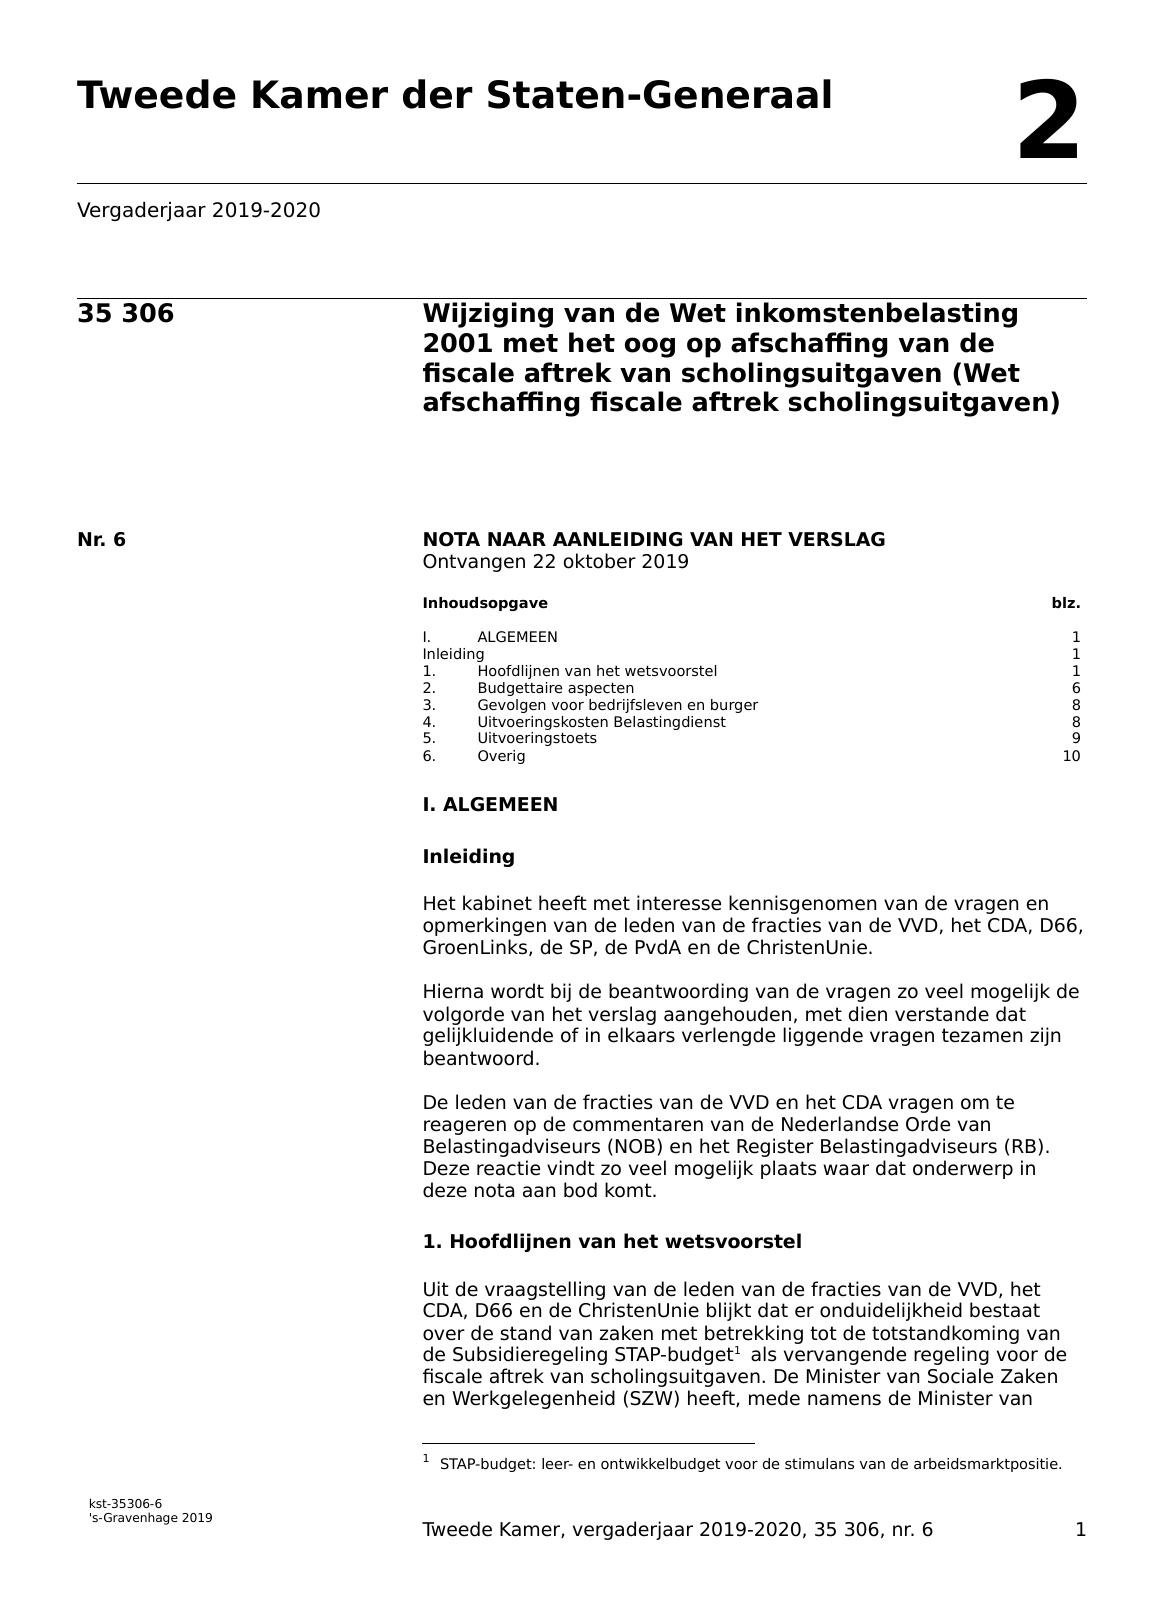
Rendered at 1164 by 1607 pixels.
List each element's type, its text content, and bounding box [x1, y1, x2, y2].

table_cell Inleiding [422, 646, 993, 662]
table_header 2 [886, 59, 1087, 183]
table_cell 10 [993, 748, 1087, 764]
table_cell Gevolgen voor bedrijfsleven en burger [471, 696, 993, 713]
subtitle 35 306 Wijziging van de Wet inkomstenbelasting 2001 met het oog op afschaffing van de fiscale aftrek van scholingsuitgaven (Wet afschaffing fiscale aftrek scholingsuitgaven) [77, 299, 1087, 418]
table_cell 1 [993, 646, 1087, 662]
subtitle Inleiding [422, 846, 1087, 868]
text STAP-budget: leer- en ontwikkelbudget voor de stimulans van de arbeidsmarktpositie. [422, 1452, 1087, 1474]
table_cell Overig [471, 748, 993, 764]
table_cell 6. [422, 748, 471, 764]
table_cell [993, 612, 1087, 628]
table_header Inhoudsopgave [422, 595, 993, 612]
table_cell Hoofdlijnen van het wetsvoorstel [471, 663, 993, 679]
table_cell [471, 612, 993, 628]
text 's-Gravenhage 2019 [88, 1511, 323, 1525]
text Het kabinet heeft met interesse kennisgenomen van de vragen en opmerkingen van de leden van de fracties van de VVD, het CDA, D66, GroenLinks, de SP, de PvdA en de ChristenUnie. [422, 893, 1087, 959]
table_cell Vergaderjaar 2019-2020 [77, 184, 1087, 298]
table_cell 6 [993, 680, 1087, 696]
table_cell 8 [993, 714, 1087, 730]
table_cell [422, 612, 471, 628]
table_cell 1 [993, 629, 1087, 646]
table_cell 1 [993, 663, 1087, 679]
table_cell 2. [422, 680, 471, 696]
table_cell Uitvoeringskosten Belastingdienst [471, 714, 993, 730]
table_cell 8 [993, 696, 1087, 713]
text Hierna wordt bij de beantwoording van de vragen zo veel mogelijk de volgorde van het verslag aangehouden, met dien verstande dat gelijkluidende of in elkaars verlengde liggende vragen tezamen zijn beantwoord. [422, 981, 1087, 1069]
table_cell 5. [422, 730, 471, 747]
table_cell 9 [993, 730, 1087, 747]
table_cell I. [422, 629, 471, 646]
table_cell Uitvoeringstoets [471, 730, 993, 747]
table_header Tweede Kamer der Staten-Generaal [77, 59, 886, 183]
table_cell Budgettaire aspecten [471, 680, 993, 696]
table_cell 3. [422, 696, 471, 713]
text Uit de vraagstelling van de leden van de fracties van de VVD, het CDA, D66 en de ChristenUnie blijkt dat er onduidelijkheid bestaat over de stand van zaken met betrekking tot de totstandkoming van de Subsidieregeling STAP-budget als vervangende regeling voor de fiscale aftrek van scholingsuitgaven. De Minister van Sociale Zaken en Werkgelegenheid (SZW) heeft, mede namens de Minister van [422, 1278, 1087, 1410]
text Ontvangen 22 oktober 2019 [422, 551, 1087, 573]
subtitle 1. Hoofdlijnen van het wetsvoorstel [422, 1231, 1087, 1253]
text De leden van de fracties van de VVD en het CDA vragen om te reageren op de commentaren van de Nederlandse Orde van Belastingadviseurs (NOB) en het Register Belastingadviseurs (RB). Deze reactie vindt zo veel mogelijk plaats waar dat onderwerp in deze nota aan bod komt. [422, 1092, 1087, 1201]
table_cell ALGEMEEN [471, 629, 993, 646]
subtitle I. ALGEMEEN [422, 794, 1087, 816]
table_header blz. [993, 595, 1087, 612]
subtitle Nr. 6 NOTA NAAR AANLEIDING VAN HET VERSLAG [77, 529, 1087, 551]
table_cell 1. [422, 663, 471, 679]
text kst-35306-6 [88, 1497, 323, 1511]
table_cell 4. [422, 714, 471, 730]
